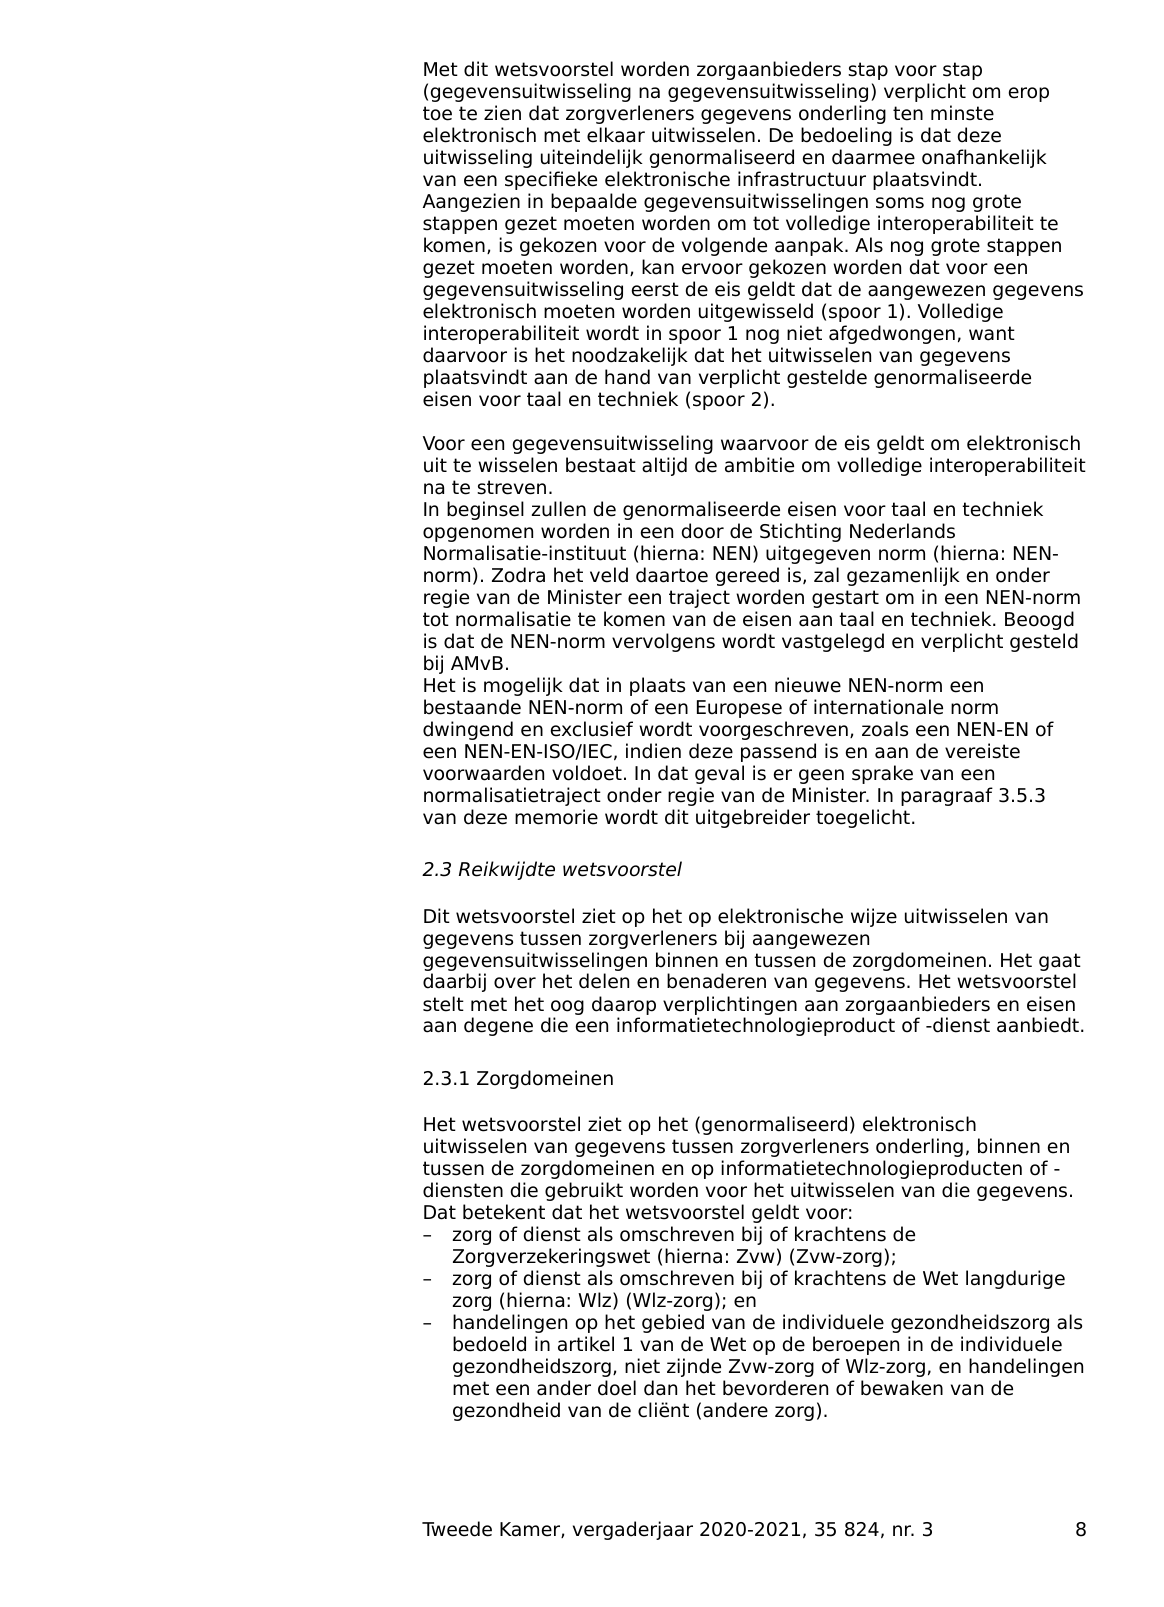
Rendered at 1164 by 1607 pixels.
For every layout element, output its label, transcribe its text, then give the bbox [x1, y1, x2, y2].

text In beginsel zullen de genormaliseerde eisen voor taal en techniek opgenomen worden in een door de Stichting Nederlands Normalisatie-instituut (hierna: NEN) uitgegeven norm (hierna: NEN-norm). Zodra het veld daartoe gereed is, zal gezamenlijk en onder regie van de Minister een traject worden gestart om in een NEN-norm tot normalisatie te komen van de eisen aan taal en techniek. Beoogd is dat de NEN-norm vervolgens wordt vastgelegd en verplicht gesteld bij AMvB. [422, 499, 1087, 675]
text – zorg of dienst als omschreven bij of krachtens de Wet langdurige zorg (hierna: Wlz) (Wlz-zorg); en [422, 1268, 1087, 1312]
text Het wetsvoorstel ziet op het (genormaliseerd) elektronisch uitwisselen van gegevens tussen zorgverleners onderling, binnen en tussen de zorgdomeinen en op informatietechnologieproducten of -diensten die gebruikt worden voor het uitwisselen van die gegevens. Dat betekent dat het wetsvoorstel geldt voor: [422, 1114, 1087, 1224]
text Met dit wetsvoorstel worden zorgaanbieders stap voor stap (gegevensuitwisseling na gegevensuitwisseling) verplicht om erop toe te zien dat zorgverleners gegevens onderling ten minste elektronisch met elkaar uitwisselen. De bedoeling is dat deze uitwisseling uiteindelijk genormaliseerd en daarmee onafhankelijk van een specifieke elektronische infrastructuur plaatsvindt. [422, 59, 1087, 191]
text Aangezien in bepaalde gegevensuitwisselingen soms nog grote stappen gezet moeten worden om tot volledige interoperabiliteit te komen, is gekozen voor de volgende aanpak. Als nog grote stappen gezet moeten worden, kan ervoor gekozen worden dat voor een gegevensuitwisseling eerst de eis geldt dat de aangewezen gegevens elektronisch moeten worden uitgewisseld (spoor 1). Volledige interoperabiliteit wordt in spoor 1 nog niet afgedwongen, want daarvoor is het noodzakelijk dat het uitwisselen van gegevens plaatsvindt aan de hand van verplicht gestelde genormaliseerde eisen voor taal en techniek (spoor 2). [422, 191, 1087, 411]
text Het is mogelijk dat in plaats van een nieuwe NEN-norm een bestaande NEN-norm of een Europese of internationale norm dwingend en exclusief wordt voorgeschreven, zoals een NEN-EN of een NEN-EN-ISO/IEC, indien deze passend is en aan de vereiste voorwaarden voldoet. In dat geval is er geen sprake van een normalisatietraject onder regie van de Minister. In paragraaf 3.5.3 van deze memorie wordt dit uitgebreider toegelicht. [422, 675, 1087, 828]
text – zorg of dienst als omschreven bij of krachtens de Zorgverzekeringswet (hierna: Zvw) (Zvw-zorg); [422, 1224, 1087, 1268]
subtitle 2.3 Reikwijdte wetsvoorstel [422, 858, 1087, 881]
text Dit wetsvoorstel ziet op het op elektronische wijze uitwisselen van gegevens tussen zorgverleners bij aangewezen gegevensuitwisselingen binnen en tussen de zorgdomeinen. Het gaat daarbij over het delen en benaderen van gegevens. Het wetsvoorstel stelt met het oog daarop verplichtingen aan zorgaanbieders en eisen aan degene die een informatietechnologieproduct of -dienst aanbiedt. [422, 906, 1087, 1037]
text Voor een gegevensuitwisseling waarvoor de eis geldt om elektronisch uit te wisselen bestaat altijd de ambitie om volledige interoperabiliteit na te streven. [422, 433, 1087, 499]
subtitle 2.3.1 Zorgdomeinen [422, 1067, 1087, 1089]
text – handelingen op het gebied van de individuele gezondheidszorg als bedoeld in artikel 1 van de Wet op de beroepen in de individuele gezondheidszorg, niet zijnde Zvw-zorg of Wlz-zorg, en handelingen met een ander doel dan het bevorderen of bewaken van de gezondheid van de cliënt (andere zorg). [422, 1312, 1087, 1422]
